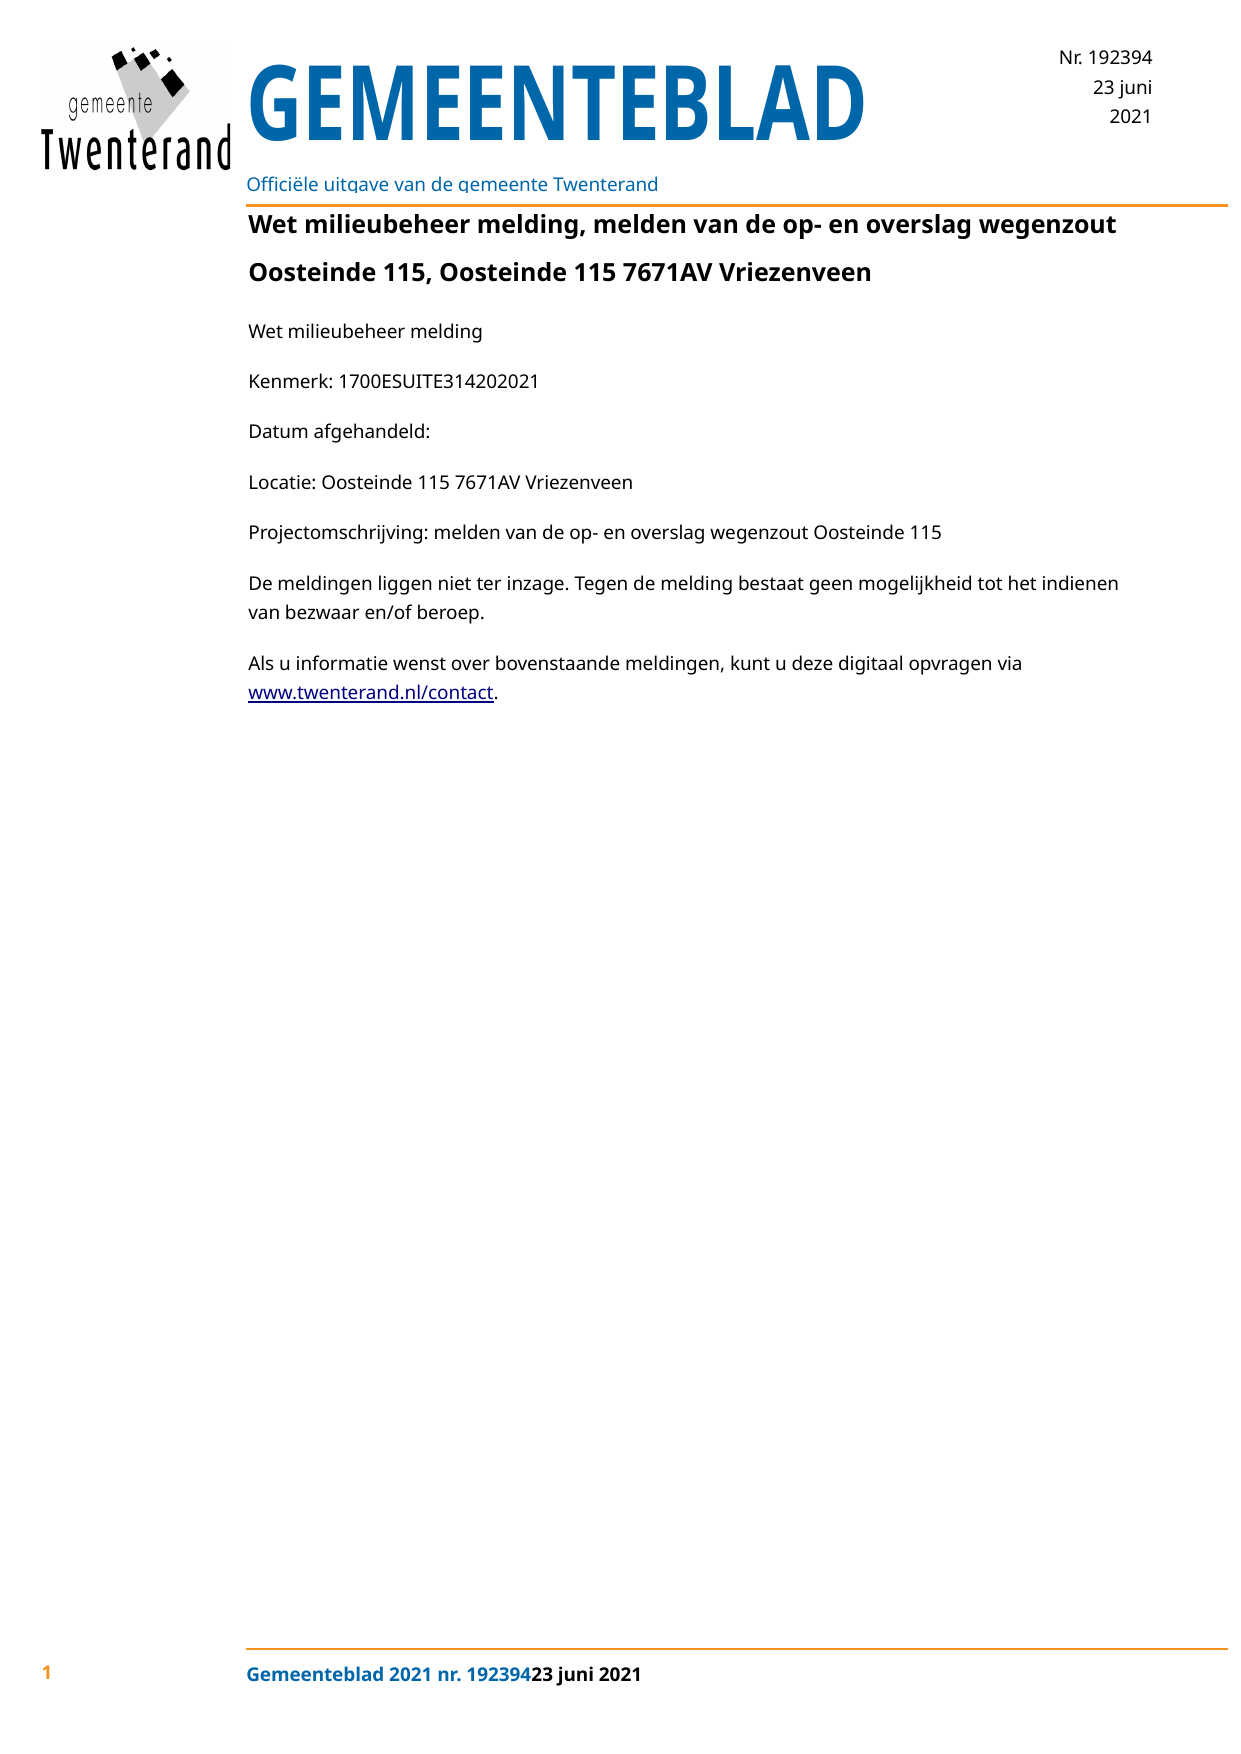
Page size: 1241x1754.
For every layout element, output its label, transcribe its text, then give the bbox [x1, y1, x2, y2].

text De meldingen liggen niet ter inzage. Tegen de melding bestaat geen mogelijkheid tot het indienen van bezwaar en/of beroep. [248, 570, 1152, 625]
text Als u informatie wenst over bovenstaande meldingen, kunt u deze digitaal opvragen via www.twenterand.nl/contact. [248, 650, 1152, 705]
text Locatie: Oosteinde 115 7671AV Vriezenveen [248, 469, 1152, 495]
text Datum afgehandeld: [248, 419, 1152, 444]
text Wet milieubeheer melding [248, 318, 1152, 344]
picture [41, 47, 231, 172]
text Wet milieubeheer melding, melden van de op- en overslag wegenzout Oosteinde 115, Oosteinde 115 7671AV Vriezenveen [248, 207, 1152, 288]
text Projectomschrijving: melden van de op- en overslag wegenzout Oosteinde 115 [248, 519, 1152, 545]
text Kenmerk: 1700ESUITE314202021 [248, 368, 1152, 394]
